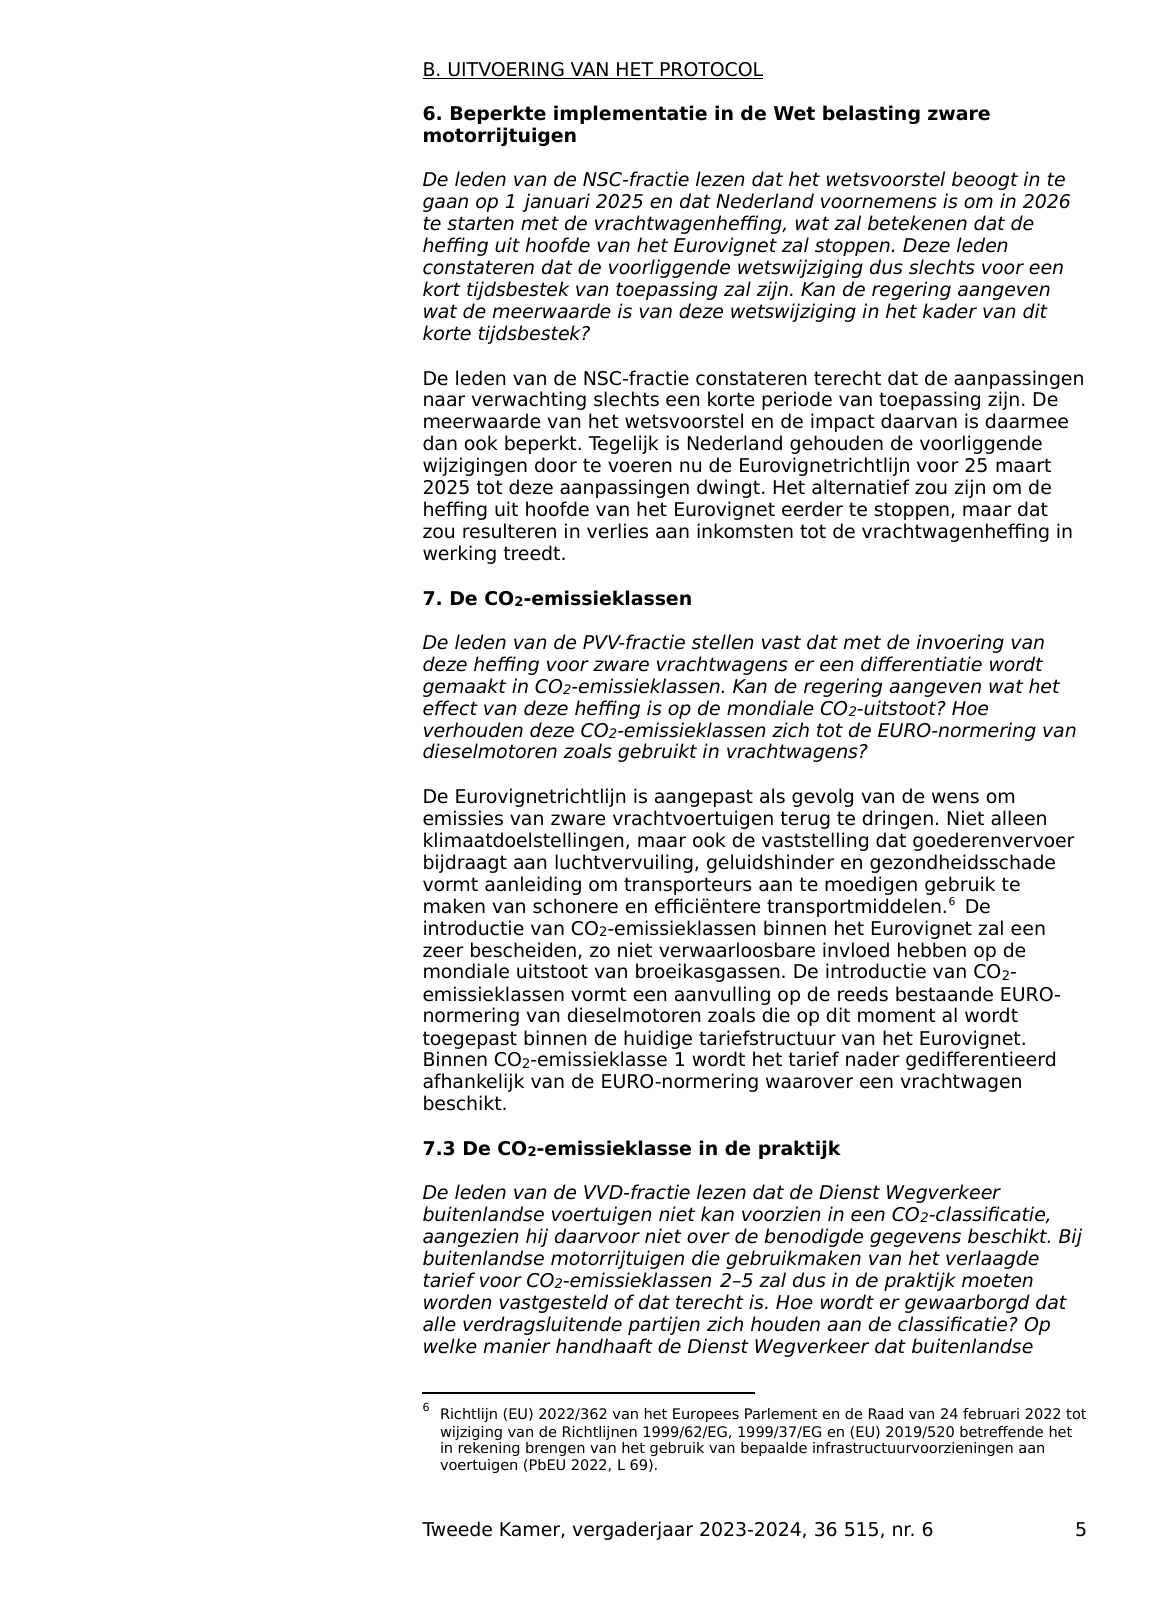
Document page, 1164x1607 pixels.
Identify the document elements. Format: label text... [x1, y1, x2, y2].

text Richtlijn (EU) 2022/362 van het Europees Parlement en de Raad van 24 februari 2022 tot wijziging van de Richtlijnen 1999/62/EG, 1999/37/EG en (EU) 2019/520 betreffende het in rekening brengen van het gebruik van bepaalde infrastructuurvoorzieningen aan voertuigen (PbEU 2022, L 69). [422, 1402, 1087, 1474]
subtitle 7. De CO2-emissieklassen [422, 587, 1087, 609]
text De leden van de VVD-fractie lezen dat de Dienst Wegverkeer buitenlandse voertuigen niet kan voorzien in een CO2-classificatie, aangezien hij daarvoor niet over de benodigde gegevens beschikt. Bij buitenlandse motorrijtuigen die gebruikmaken van het verlaagde tarief voor CO2-emissieklassen 2–5 zal dus in de praktijk moeten worden vastgesteld of dat terecht is. Hoe wordt er gewaarborgd dat alle verdragsluitende partijen zich houden aan de classificatie? Op welke manier handhaaft de Dienst Wegverkeer dat buitenlandse [422, 1182, 1087, 1357]
subtitle B. UITVOERING VAN HET PROTOCOL [422, 59, 1087, 81]
text De leden van de NSC-fractie constateren terecht dat de aanpassingen naar verwachting slechts een korte periode van toepassing zijn. De meerwaarde van het wetsvoorstel en de impact daarvan is daarmee dan ook beperkt. Tegelijk is Nederland gehouden de voorliggende wijzigingen door te voeren nu de Eurovignetrichtlijn voor 25 maart 2025 tot deze aanpassingen dwingt. Het alternatief zou zijn om de heffing uit hoofde van het Eurovignet eerder te stoppen, maar dat zou resulteren in verlies aan inkomsten tot de vrachtwagenheffing in werking treedt. [422, 367, 1087, 565]
text De leden van de PVV-fractie stellen vast dat met de invoering van deze heffing voor zware vrachtwagens er een differentiatie wordt gemaakt in CO2-emissieklassen. Kan de regering aangeven wat het effect van deze heffing is op de mondiale CO2-uitstoot? Hoe verhouden deze CO2-emissieklassen zich tot de EURO-normering van dieselmotoren zoals gebruikt in vrachtwagens? [422, 632, 1087, 763]
subtitle 7.3 De CO2-emissieklasse in de praktijk [422, 1137, 1087, 1159]
text De Eurovignetrichtlijn is aangepast als gevolg van de wens om emissies van zware vrachtvoertuigen terug te dringen. Niet alleen klimaatdoelstellingen, maar ook de vaststelling dat goederenvervoer bijdraagt aan luchtvervuiling, geluidshinder en gezondheidsschade vormt aanleiding om transporteurs aan te moedigen gebruik te maken van schonere en efficiëntere transportmiddelen. De introductie van CO2-emissieklassen binnen het Eurovignet zal een zeer bescheiden, zo niet verwaarloosbare invloed hebben op de mondiale uitstoot van broeikasgassen. De introductie van CO2-emissieklassen vormt een aanvulling op de reeds bestaande EURO-normering van dieselmotoren zoals die op dit moment al wordt toegepast binnen de huidige tariefstructuur van het Eurovignet. Binnen CO2-emissieklasse 1 wordt het tarief nader gedifferentieerd afhankelijk van de EURO-normering waarover een vrachtwagen beschikt. [422, 786, 1087, 1115]
subtitle 6. Beperkte implementatie in de Wet belasting zware motorrijtuigen [422, 103, 1087, 147]
text De leden van de NSC-fractie lezen dat het wetsvoorstel beoogt in te gaan op 1 januari 2025 en dat Nederland voornemens is om in 2026 te starten met de vrachtwagenheffing, wat zal betekenen dat de heffing uit hoofde van het Eurovignet zal stoppen. Deze leden constateren dat de voorliggende wetswijziging dus slechts voor een kort tijdsbestek van toepassing zal zijn. Kan de regering aangeven wat de meerwaarde is van deze wetswijziging in het kader van dit korte tijdsbestek? [422, 169, 1087, 345]
